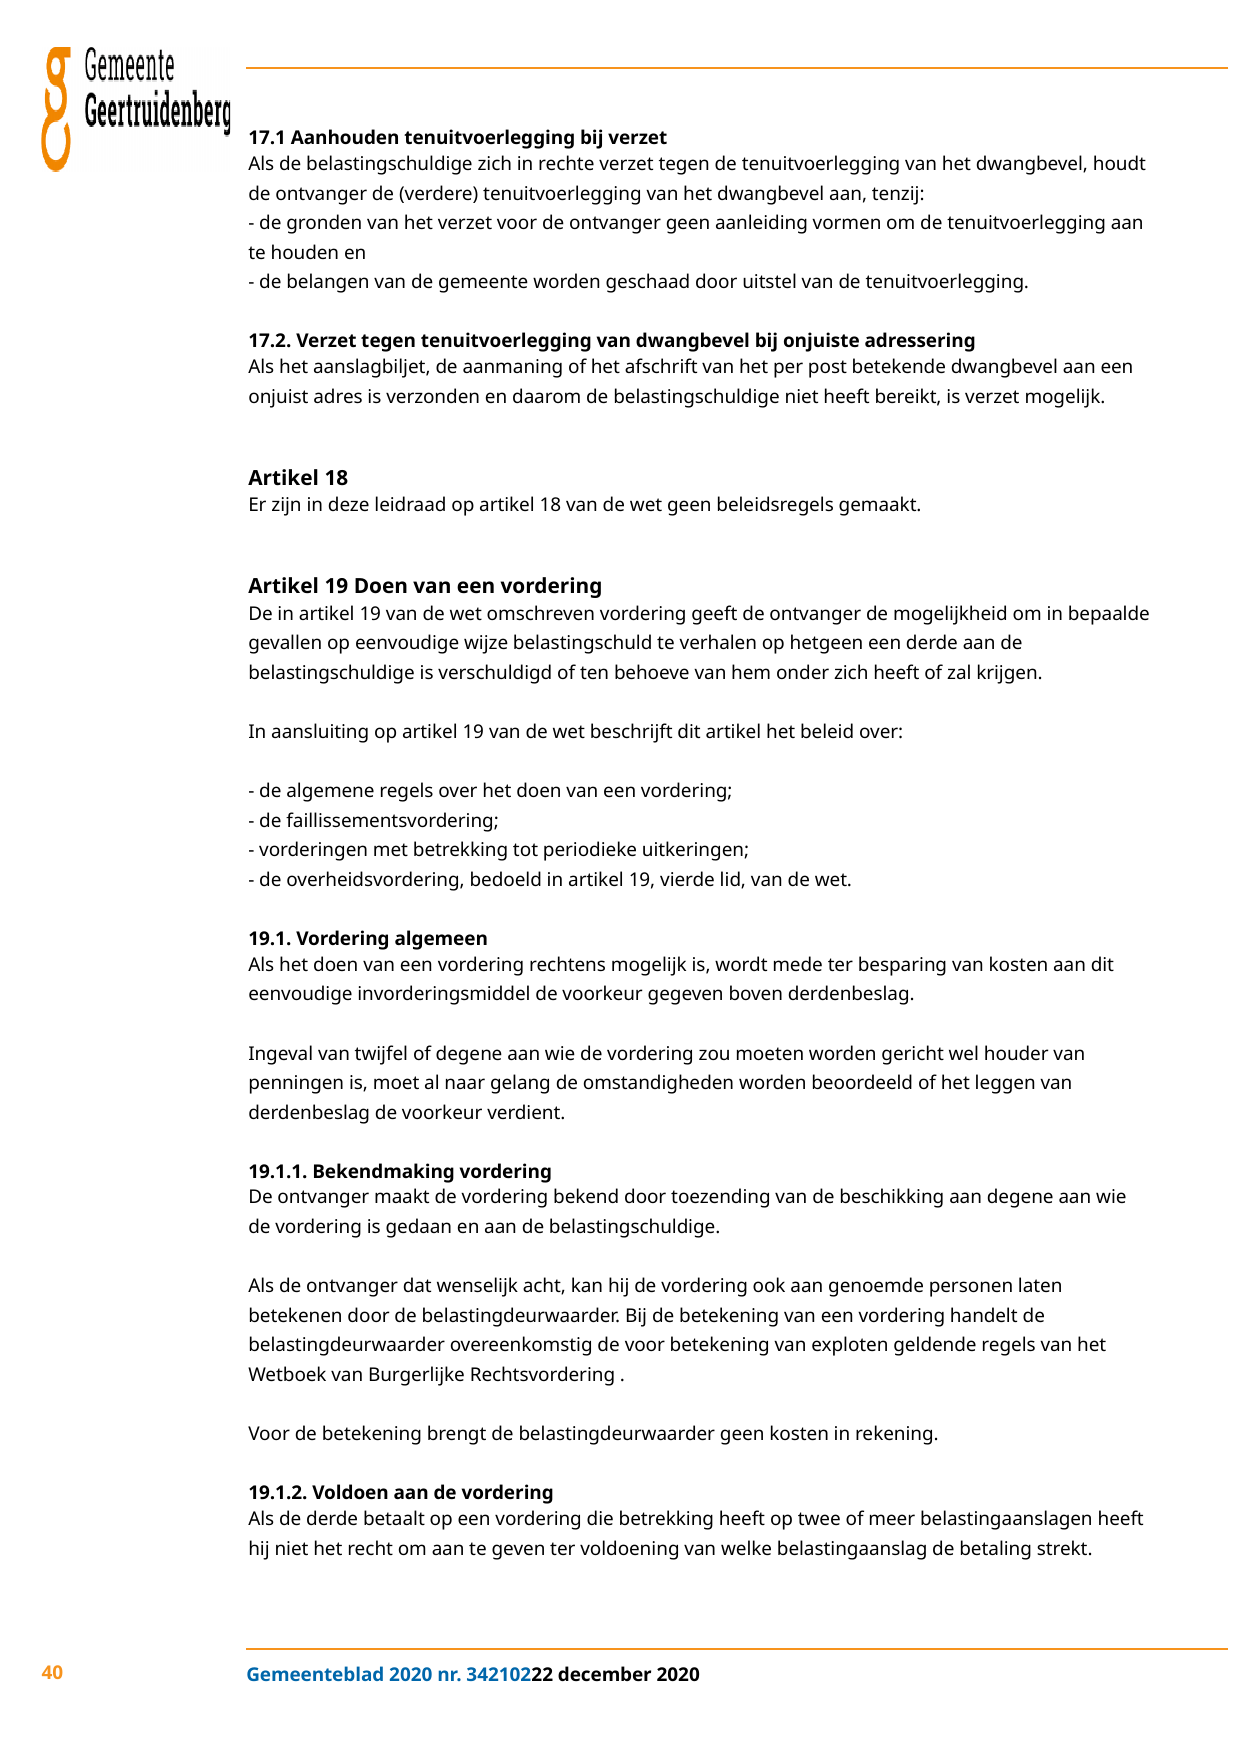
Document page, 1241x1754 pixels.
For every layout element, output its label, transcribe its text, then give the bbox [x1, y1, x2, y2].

text - de faillissementsvordering; [248, 807, 1152, 833]
text De in artikel 19 van de wet omschreven vordering geeft de ontvanger de mogelijkheid om in bepaalde gevallen op eenvoudige wijze belastingschuld te verhalen op hetgeen een derde aan de belastingschuldige is verschuldigd of ten behoeve van hem onder zich heeft of zal krijgen. [248, 600, 1152, 685]
text Artikel 19 Doen van een vordering [248, 571, 1152, 600]
text 19.1. Vordering algemeen [248, 925, 1152, 951]
text Artikel 18 [248, 463, 1152, 491]
text 17.2. Verzet tegen tenuitvoerlegging van dwangbevel bij onjuiste adressering [248, 328, 1152, 353]
text - vorderingen met betrekking tot periodieke uitkeringen; [248, 836, 1152, 862]
text - de belangen van de gemeente worden geschaad door uitstel van de tenuitvoerlegging. [248, 268, 1152, 294]
text Als het aanslagbiljet, de aanmaning of het afschrift van het per post betekende dwangbevel aan een onjuist adres is verzonden en daarom de belastingschuldige niet heeft bereikt, is verzet mogelijk. [248, 353, 1152, 409]
text Als de ontvanger dat wenselijk acht, kan hij de vordering ook aan genoemde personen laten betekenen door de belastingdeurwaarder. Bij de betekening van een vordering handelt de belastingdeurwaarder overeenkomstig de voor betekening van exploten geldende regels van het Wetboek van Burgerlijke Rechtsvordering . [248, 1272, 1152, 1387]
text 19.1.2. Voldoen aan de vordering [248, 1479, 1152, 1505]
text Als de belastingschuldige zich in rechte verzet tegen de tenuitvoerlegging van het dwangbevel, houdt de ontvanger de (verdere) tenuitvoerlegging van het dwangbevel aan, tenzij: [248, 150, 1152, 205]
text De ontvanger maakt de vordering bekend door toezending van de beschikking aan degene aan wie de vordering is gedaan en aan de belastingschuldige. [248, 1184, 1152, 1239]
picture [41, 47, 231, 172]
text - de algemene regels over het doen van een vordering; [248, 777, 1152, 803]
text - de overheidsvordering, bedoeld in artikel 19, vierde lid, van de wet. [248, 866, 1152, 892]
text 17.1 Aanhouden tenuitvoerlegging bij verzet [248, 124, 1152, 150]
text In aansluiting op artikel 19 van de wet beschrijft dit artikel het beleid over: [248, 718, 1152, 744]
text Er zijn in deze leidraad op artikel 18 van de wet geen beleidsregels gemaakt. [248, 491, 1152, 517]
text Als de derde betaalt op een vordering die betrekking heeft op twee of meer belastingaanslagen heeft hij niet het recht om aan te geven ter voldoening van welke belastingaanslag de betaling strekt. [248, 1505, 1152, 1561]
text Als het doen van een vordering rechtens mogelijk is, wordt mede ter besparing van kosten aan dit eenvoudige invorderingsmiddel de voorkeur gegeven boven derdenbeslag. [248, 951, 1152, 1006]
text - de gronden van het verzet voor de ontvanger geen aanleiding vormen om de tenuitvoerlegging aan te houden en [248, 209, 1152, 264]
text Ingeval van twijfel of degene aan wie de vordering zou moeten worden gericht wel houder van penningen is, moet al naar gelang de omstandigheden worden beoordeeld of het leggen van derdenbeslag de voorkeur verdient. [248, 1040, 1152, 1124]
text Voor de betekening brengt de belastingdeurwaarder geen kosten in rekening. [248, 1420, 1152, 1446]
text 19.1.1. Bekendmaking vordering [248, 1158, 1152, 1184]
